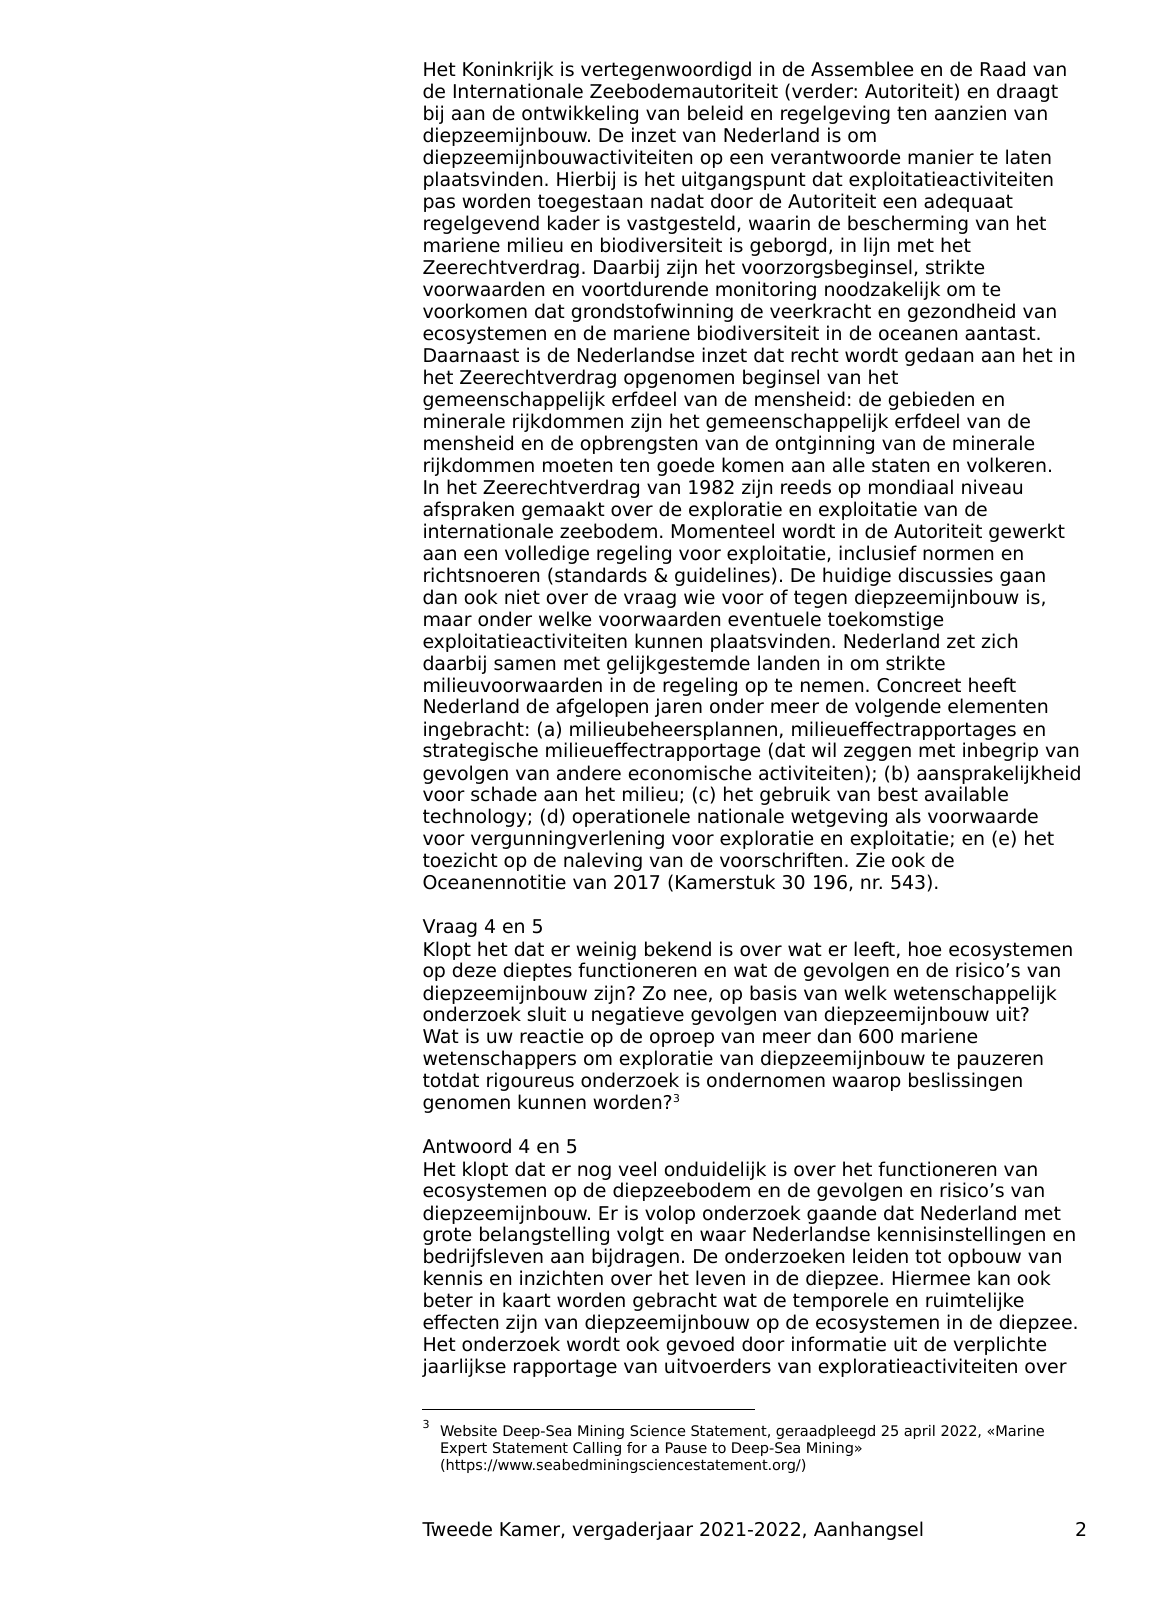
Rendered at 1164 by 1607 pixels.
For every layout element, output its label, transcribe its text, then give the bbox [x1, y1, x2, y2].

text Vraag 4 en 5 [422, 916, 1087, 938]
text In het Zeerechtverdrag van 1982 zijn reeds op mondiaal niveau afspraken gemaakt over de exploratie en exploitatie van de internationale zeebodem. Momenteel wordt in de Autoriteit gewerkt aan een volledige regeling voor exploitatie, inclusief normen en richtsnoeren (standards & guidelines). De huidige discussies gaan dan ook niet over de vraag wie voor of tegen diepzeemijnbouw is, maar onder welke voorwaarden eventuele toekomstige exploitatieactiviteiten kunnen plaatsvinden. Nederland zet zich daarbij samen met gelijkgestemde landen in om strikte milieuvoorwaarden in de regeling op te nemen. Concreet heeft Nederland de afgelopen jaren onder meer de volgende elementen ingebracht: (a) milieubeheersplannen, milieueffectrapportages en strategische milieueffectrapportage (dat wil zeggen met inbegrip van gevolgen van andere economische activiteiten); (b) aansprakelijkheid voor schade aan het milieu; (c) het gebruik van best available technology; (d) operationele nationale wetgeving als voorwaarde voor vergunningverlening voor exploratie en exploitatie; en (e) het toezicht op de naleving van de voorschriften. Zie ook de Oceanennotitie van 2017 (Kamerstuk 30 196, nr. 543). [422, 477, 1087, 894]
text Website Deep-Sea Mining Science Statement, geraadpleegd 25 april 2022, «Marine Expert Statement Calling for a Pause to Deep-Sea Mining» (https://www.seabedminingsciencestatement.org/) [422, 1418, 1087, 1474]
text Het klopt dat er nog veel onduidelijk is over het functioneren van ecosystemen op de diepzeebodem en de gevolgen en risico’s van diepzeemijnbouw. Er is volop onderzoek gaande dat Nederland met grote belangstelling volgt en waar Nederlandse kennisinstellingen en bedrijfsleven aan bijdragen. De onderzoeken leiden tot opbouw van kennis en inzichten over het leven in de diepzee. Hiermee kan ook beter in kaart worden gebracht wat de temporele en ruimtelijke effecten zijn van diepzeemijnbouw op de ecosystemen in de diepzee. Het onderzoek wordt ook gevoed door informatie uit de verplichte jaarlijkse rapportage van uitvoerders van exploratieactiviteiten over [422, 1158, 1087, 1378]
text Klopt het dat er weinig bekend is over wat er leeft, hoe ecosystemen op deze dieptes functioneren en wat de gevolgen en de risico’s van diepzeemijnbouw zijn? Zo nee, op basis van welk wetenschappelijk onderzoek sluit u negatieve gevolgen van diepzeemijnbouw uit? [422, 938, 1087, 1026]
text Antwoord 4 en 5 [422, 1136, 1087, 1158]
text Wat is uw reactie op de oproep van meer dan 600 mariene wetenschappers om exploratie van diepzeemijnbouw te pauzeren totdat rigoureus onderzoek is ondernomen waarop beslissingen genomen kunnen worden? [422, 1026, 1087, 1114]
text Het Koninkrijk is vertegenwoordigd in de Assemblee en de Raad van de Internationale Zeebodemautoriteit (verder: Autoriteit) en draagt bij aan de ontwikkeling van beleid en regelgeving ten aanzien van diepzeemijnbouw. De inzet van Nederland is om diepzeemijnbouwactiviteiten op een verantwoorde manier te laten plaatsvinden. Hierbij is het uitgangspunt dat exploitatieactiviteiten pas worden toegestaan nadat door de Autoriteit een adequaat regelgevend kader is vastgesteld, waarin de bescherming van het mariene milieu en biodiversiteit is geborgd, in lijn met het Zeerechtverdrag. Daarbij zijn het voorzorgsbeginsel, strikte voorwaarden en voortdurende monitoring noodzakelijk om te voorkomen dat grondstofwinning de veerkracht en gezondheid van ecosystemen en de mariene biodiversiteit in de oceanen aantast. Daarnaast is de Nederlandse inzet dat recht wordt gedaan aan het in het Zeerechtverdrag opgenomen beginsel van het gemeenschappelijk erfdeel van de mensheid: de gebieden en minerale rijkdommen zijn het gemeenschappelijk erfdeel van de mensheid en de opbrengsten van de ontginning van de minerale rijkdommen moeten ten goede komen aan alle staten en volkeren. [422, 59, 1087, 477]
